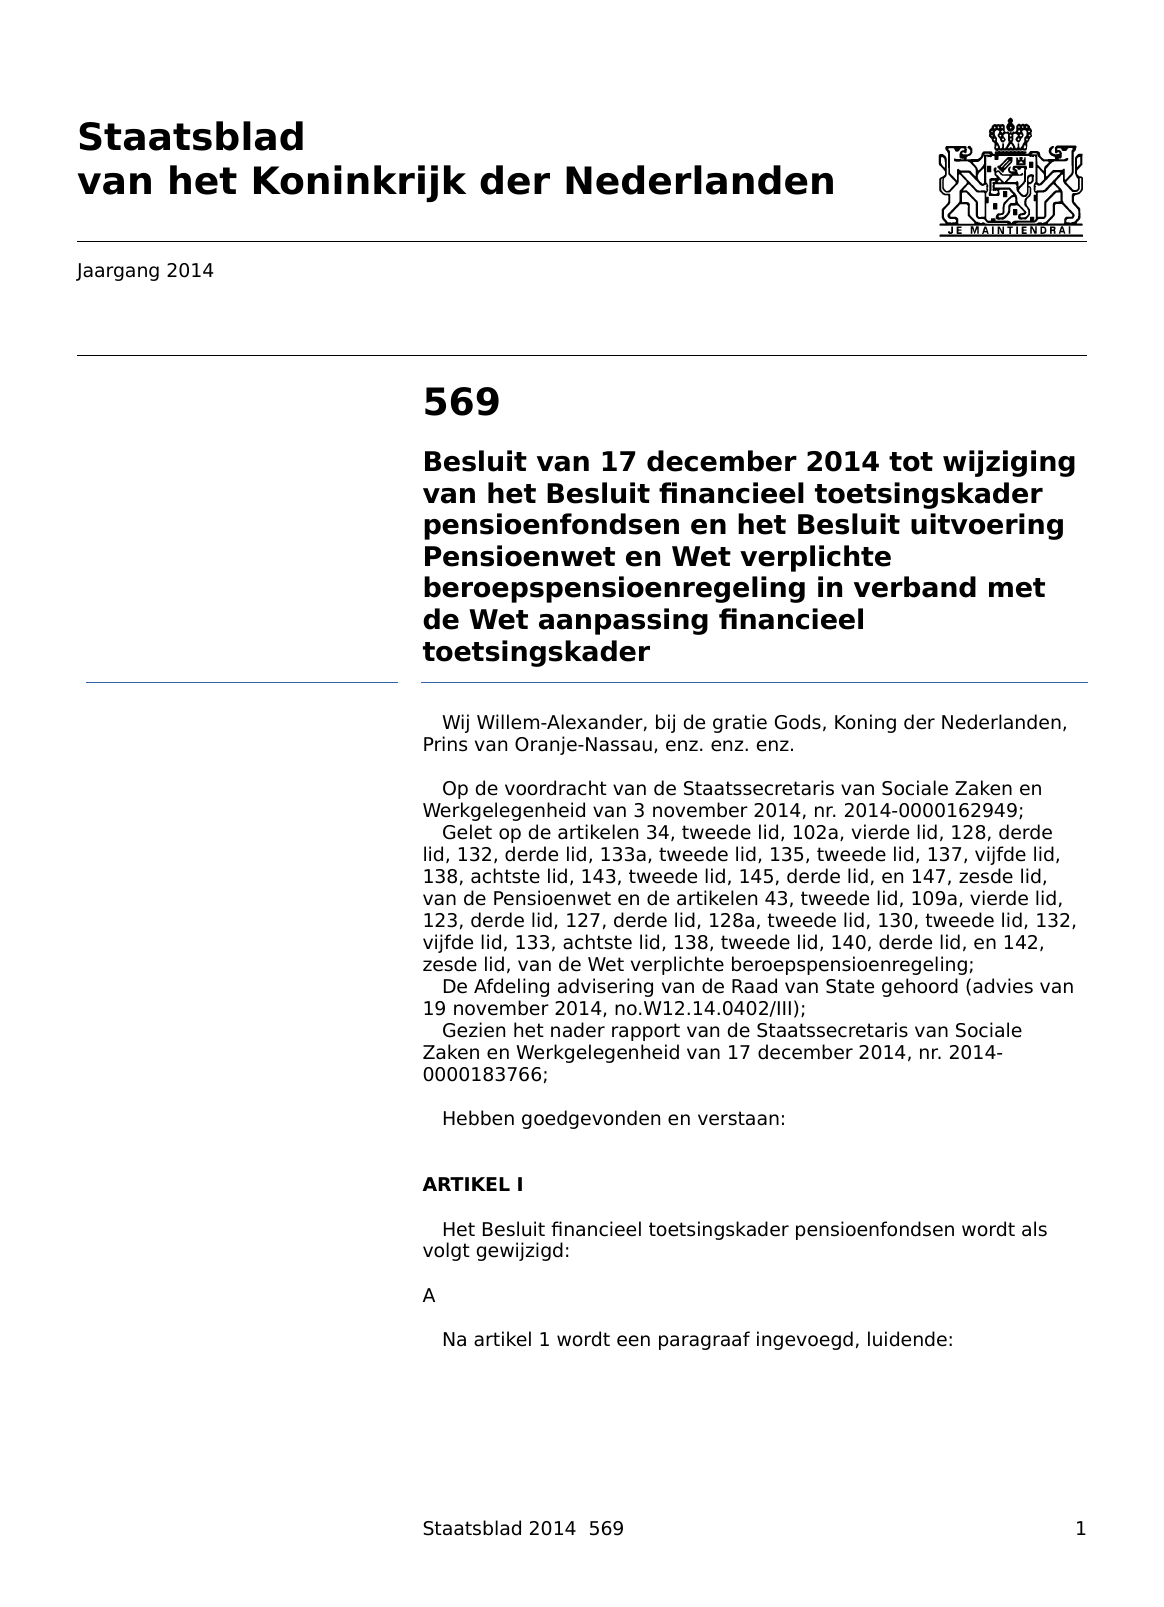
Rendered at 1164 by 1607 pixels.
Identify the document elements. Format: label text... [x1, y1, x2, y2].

picture [936, 115, 1087, 240]
text Gelet op de artikelen 34, tweede lid, 102a, vierde lid, 128, derde lid, 132, derde lid, 133a, tweede lid, 135, tweede lid, 137, vijfde lid, 138, achtste lid, 143, tweede lid, 145, derde lid, en 147, zesde lid, van de Pensioenwet en de artikelen 43, tweede lid, 109a, vierde lid, 123, derde lid, 127, derde lid, 128a, tweede lid, 130, tweede lid, 132, vijfde lid, 133, achtste lid, 138, tweede lid, 140, derde lid, en 142, zesde lid, van de Wet verplichte beroepspensioenregeling; [422, 822, 1087, 976]
subtitle 569 [422, 381, 1087, 424]
text De Afdeling advisering van de Raad van State gehoord (advies van 19 november 2014, no.W12.14.0402/III); [422, 976, 1087, 1020]
subtitle ARTIKEL I [422, 1174, 1087, 1196]
text Wij Willem-Alexander, bij de gratie Gods, Koning der Nederlanden, Prins van Oranje-Nassau, enz. enz. enz. [422, 712, 1087, 756]
text Het Besluit financieel toetsingskader pensioenfondsen wordt als volgt gewijzigd: [422, 1218, 1087, 1262]
text Hebben goedgevonden en verstaan: [422, 1108, 1087, 1130]
text Gezien het nader rapport van de Staatssecretaris van Sociale Zaken en Werkgelegenheid van 17 december 2014, nr. 2014-0000183766; [422, 1020, 1087, 1086]
table_cell Jaargang 2014 [77, 242, 1087, 355]
text Na artikel 1 wordt een paragraaf ingevoegd, luidende: [422, 1329, 1087, 1351]
table_header [886, 100, 1087, 241]
text Op de voordracht van de Staatssecretaris van Sociale Zaken en Werkgelegenheid van 3 november 2014, nr. 2014-0000162949; [422, 778, 1087, 822]
text A [422, 1284, 1087, 1307]
table_header Staatsblad van het Koninkrijk der Nederlanden [77, 100, 886, 241]
text Besluit van 17 december 2014 tot wijziging van het Besluit financieel toetsingskader pensioenfondsen en het Besluit uitvoering Pensioenwet en Wet verplichte beroepspensioenregeling in verband met de Wet aanpassing financieel toetsingskader [422, 447, 1087, 667]
